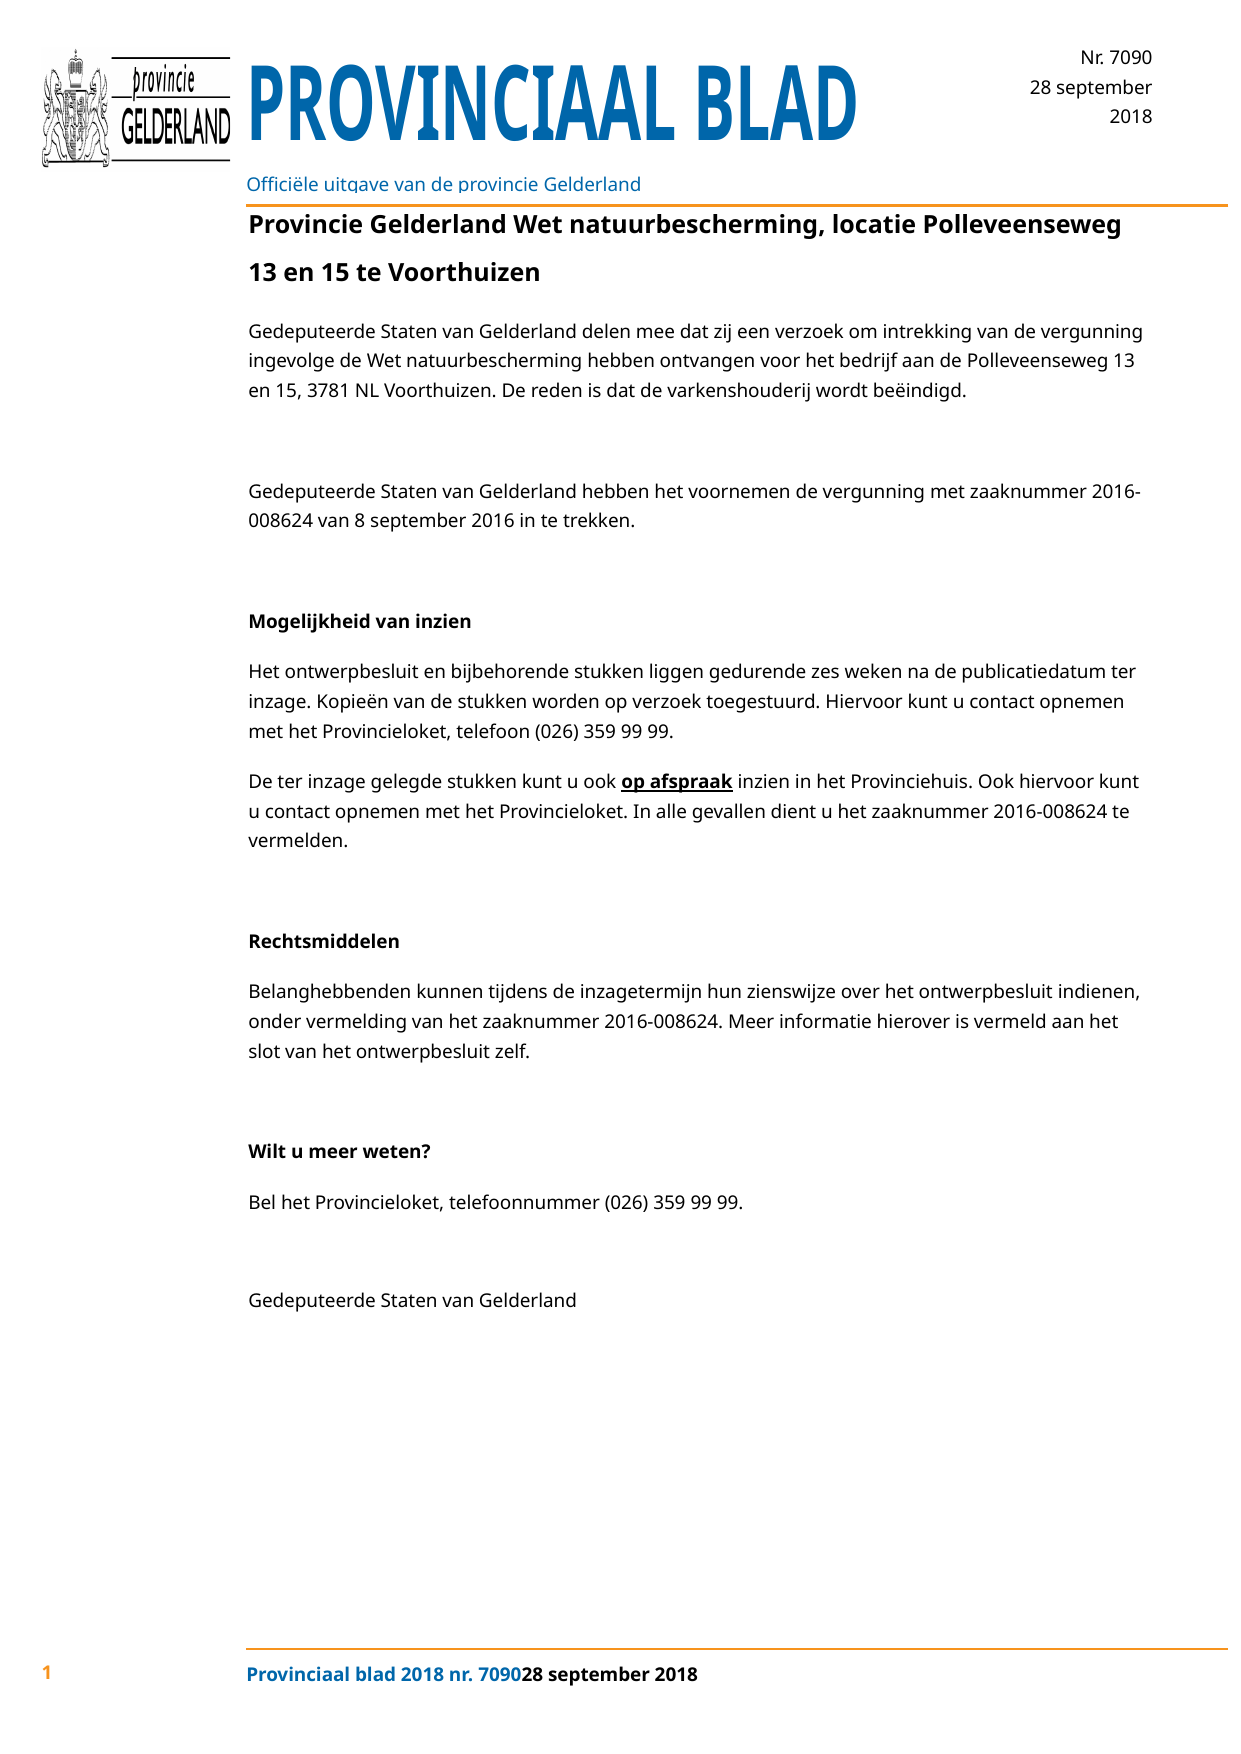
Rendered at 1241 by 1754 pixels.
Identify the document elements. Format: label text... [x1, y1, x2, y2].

text Wilt u meer weten? [248, 1139, 1152, 1164]
picture [41, 47, 231, 172]
text Gedeputeerde Staten van Gelderland [248, 1287, 1152, 1313]
text De ter inzage gelegde stukken kunt u ook op afspraak inzien in het Provinciehuis. Ook hiervoor kunt u contact opnemen met het Provincieloket. In alle gevallen dient u het zaaknummer 2016-008624 te vermelden. [248, 768, 1152, 853]
text Bel het Provincieloket, telefoonnummer (026) 359 99 99. [248, 1189, 1152, 1215]
text Belanghebbenden kunnen tijdens de inzagetermijn hun zienswijze over het ontwerpbesluit indienen, onder vermelding van het zaaknummer 2016-008624. Meer informatie hierover is vermeld aan het slot van het ontwerpbesluit zelf. [248, 979, 1152, 1064]
text Het ontwerpbesluit en bijbehorende stukken liggen gedurende zes weken na de publicatiedatum ter inzage. Kopieën van de stukken worden op verzoek toegestuurd. Hiervoor kunt u contact opnemen met het Provincieloket, telefoon (026) 359 99 99. [248, 659, 1152, 744]
text Mogelijkheid van inzien [248, 608, 1152, 634]
text Provincie Gelderland Wet natuurbescherming, locatie Polleveenseweg 13 en 15 te Voorthuizen [248, 207, 1152, 288]
text Gedeputeerde Staten van Gelderland hebben het voornemen de vergunning met zaaknummer 2016-008624 van 8 september 2016 in te trekken. [248, 478, 1152, 533]
text Rechtsmiddelen [248, 928, 1152, 954]
text Gedeputeerde Staten van Gelderland delen mee dat zij een verzoek om intrekking van de vergunning ingevolge de Wet natuurbescherming hebben ontvangen voor het bedrijf aan de Polleveenseweg 13 en 15, 3781 NL Voorthuizen. De reden is dat de varkenshouderij wordt beëindigd. [248, 318, 1152, 403]
